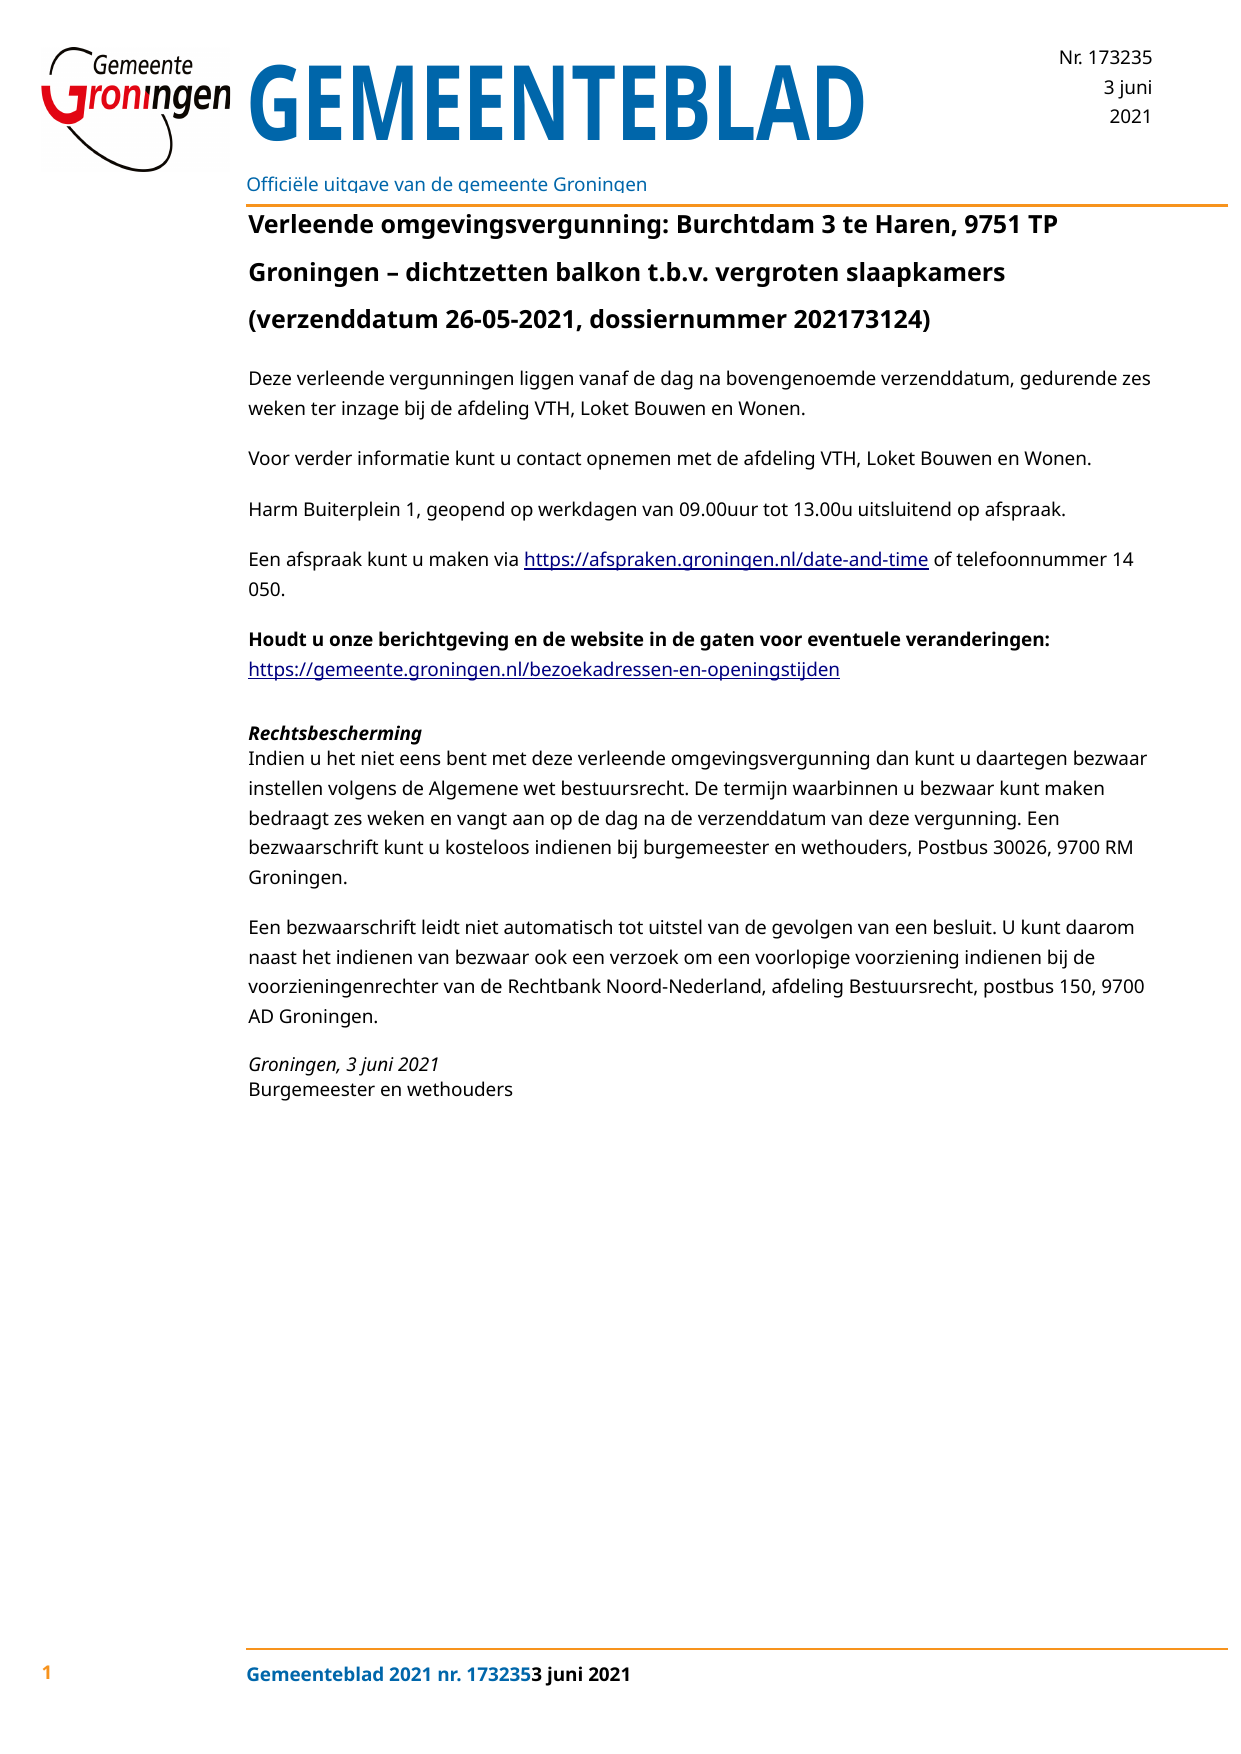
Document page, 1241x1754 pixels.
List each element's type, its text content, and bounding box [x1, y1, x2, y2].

text Een bezwaarschrift leidt niet automatisch tot uitstel van de gevolgen van een besluit. U kunt daarom naast het indienen van bezwaar ook een verzoek om een voorlopige voorziening indienen bij de voorzieningenrechter van de Rechtbank Noord-Nederland, afdeling Bestuursrecht, postbus 150, 9700 AD Groningen. [248, 914, 1152, 1029]
text Een afspraak kunt u maken via https://afspraken.groningen.nl/date-and-time of telefoonnummer 14 050. [248, 546, 1152, 602]
picture [41, 47, 231, 172]
text Harm Buiterplein 1, geopend op werkdagen van 09.00uur tot 13.00u uitsluitend op afspraak. [248, 496, 1152, 522]
text Houdt u onze berichtgeving en de website in de gaten voor eventuele veranderingen: https://gemeente.groningen.nl/bezoekadressen-en-openingstijden [248, 626, 1152, 682]
text Groningen, 3 juni 2021 [248, 1051, 1152, 1077]
text Voor verder informatie kunt u contact opnemen met de afdeling VTH, Loket Bouwen en Wonen. [248, 446, 1152, 471]
text Deze verleende vergunningen liggen vanaf de dag na bovengenoemde verzenddatum, gedurende zes weken ter inzage bij de afdeling VTH, Loket Bouwen en Wonen. [248, 366, 1152, 421]
text Rechtsbescherming [248, 720, 1152, 746]
text Burgemeester en wethouders [248, 1077, 1152, 1102]
text Indien u het niet eens bent met deze verleende omgevingsvergunning dan kunt u daartegen bezwaar instellen volgens de Algemene wet bestuursrecht. De termijn waarbinnen u bezwaar kunt maken bedraagt zes weken en vangt aan op de dag na de verzenddatum van deze vergunning. Een bezwaarschrift kunt u kosteloos indienen bij burgemeester en wethouders, Postbus 30026, 9700 RM Groningen. [248, 746, 1152, 890]
text Verleende omgevingsvergunning: Burchtdam 3 te Haren, 9751 TP Groningen – dichtzetten balkon t.b.v. vergroten slaapkamers (verzenddatum 26-05-2021, dossiernummer 202173124) [248, 207, 1152, 336]
